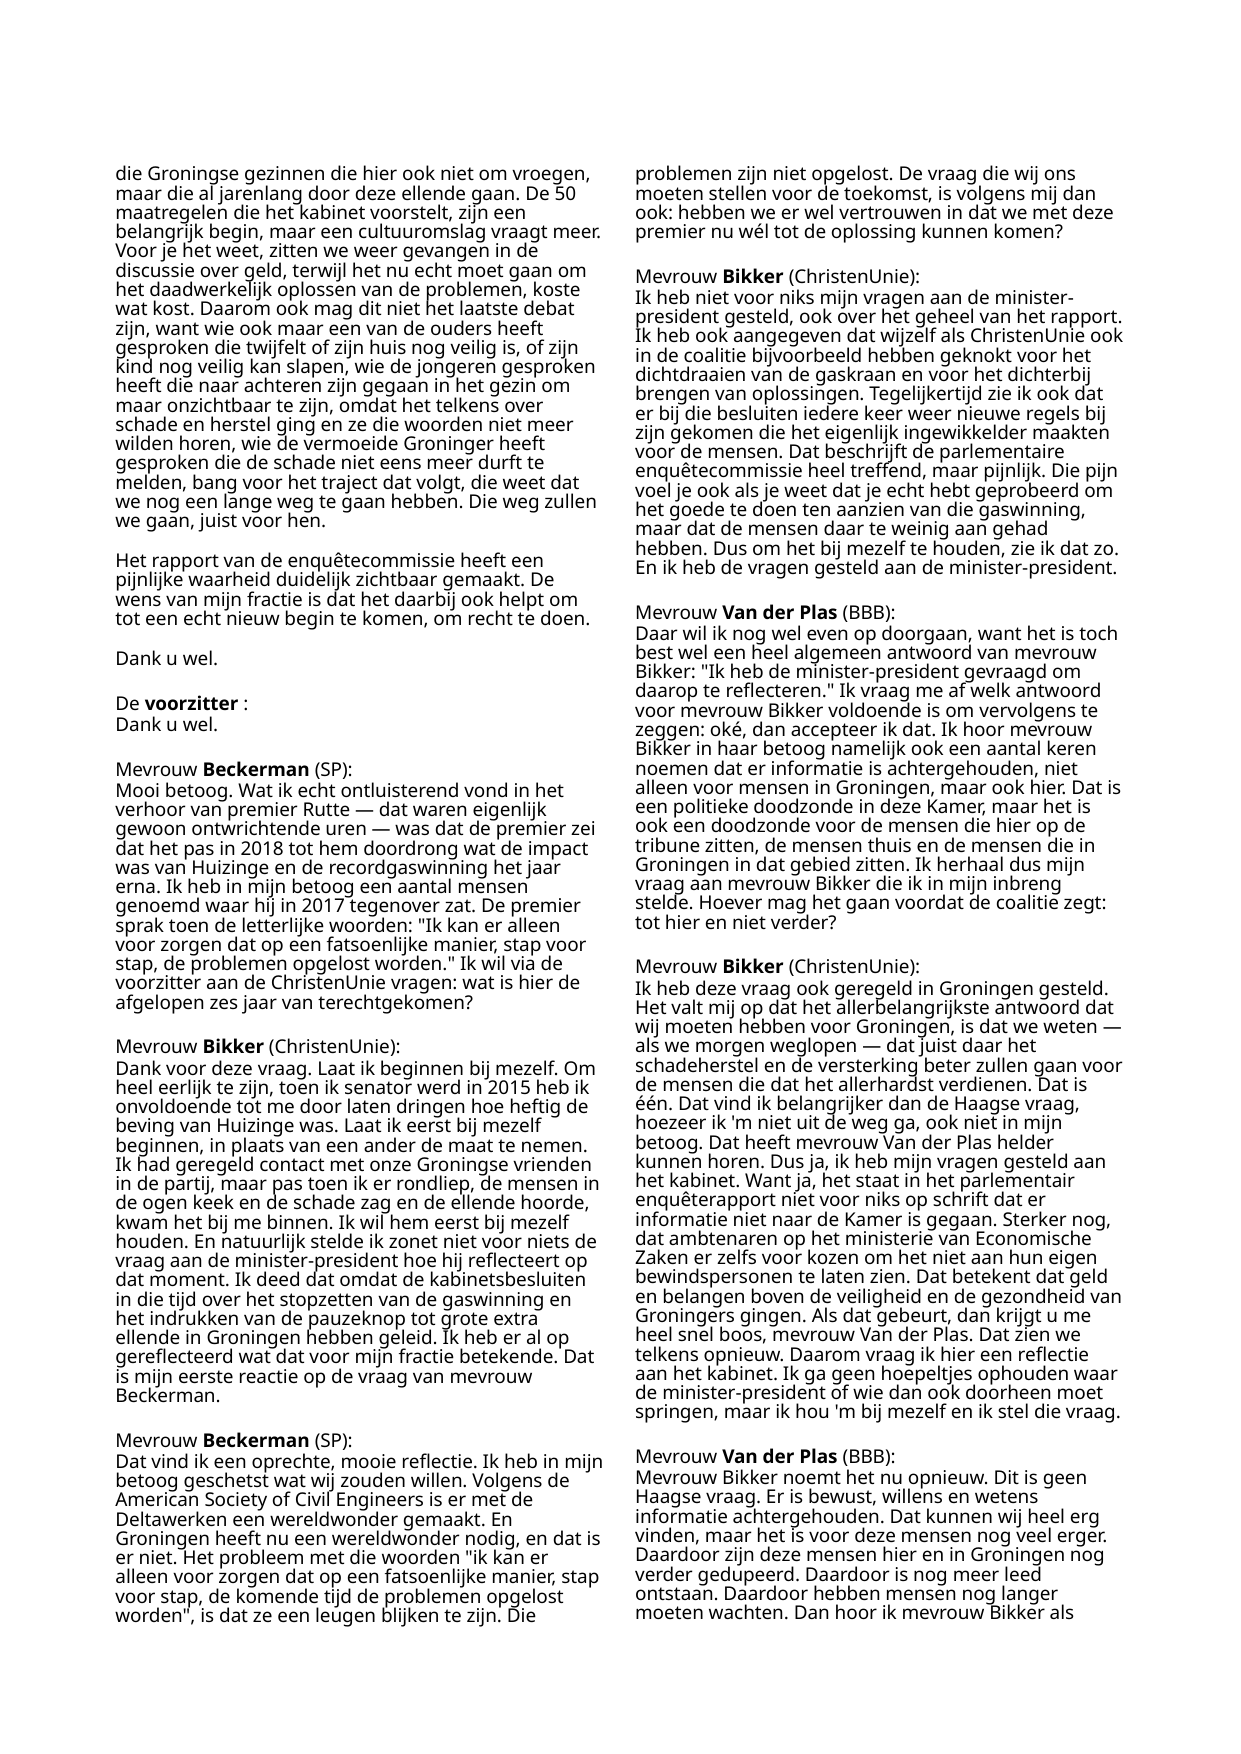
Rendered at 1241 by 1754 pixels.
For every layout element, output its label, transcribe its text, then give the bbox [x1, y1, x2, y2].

text Ik heb deze vraag ook geregeld in Groningen gesteld. Het valt mij op dat het allerbelangrijkste antwoord dat wij moeten hebben voor Groningen, is dat we weten — als we morgen weglopen — dat juist daar het schadeherstel en de versterking beter zullen gaan voor de mensen die dat het allerhardst verdienen. Dat is één. Dat vind ik belangrijker dan de Haagse vraag, hoezeer ik 'm niet uit de weg ga, ook niet in mijn betoog. Dat heeft mevrouw Van der Plas helder kunnen horen. Dus ja, ik heb mijn vragen gesteld aan het kabinet. Want ja, het staat in het parlementair enquêterapport niet voor niks op schrift dat er informatie niet naar de Kamer is gegaan. Sterker nog, dat ambtenaren op het ministerie van Economische Zaken er zelfs voor kozen om het niet aan hun eigen bewindspersonen te laten zien. Dat betekent dat geld en belangen boven de veiligheid en de gezondheid van Groningers gingen. Als dat gebeurt, dan krijgt u me heel snel boos, mevrouw Van der Plas. Dat zien we telkens opnieuw. Daarom vraag ik hier een reflectie aan het kabinet. Ik ga geen hoepeltjes ophouden waar de minister-president of wie dan ook doorheen moet springen, maar ik hou 'm bij mezelf en ik stel die vraag. [635, 979, 1125, 1423]
text De voorzitter : [115, 690, 605, 716]
text Mevrouw Bikker noemt het nu opnieuw. Dit is geen Haagse vraag. Er is bewust, willens en wetens informatie achtergehouden. Dat kunnen wij heel erg vinden, maar het is voor deze mensen nog veel erger. Daardoor zijn deze mensen hier en in Groningen nog verder gedupeerd. Daardoor is nog meer leed ontstaan. Daardoor hebben mensen nog langer moeten wachten. Dan hoor ik mevrouw Bikker als [635, 1469, 1125, 1623]
text problemen zijn niet opgelost. De vraag die wij ons moeten stellen voor de toekomst, is volgens mij dan ook: hebben we er wel vertrouwen in dat we met deze premier nu wél tot de oplossing kunnen komen? [635, 165, 1125, 242]
text Mevrouw Beckerman (SP): [115, 756, 605, 782]
text Mooi betoog. Wat ik echt ontluisterend vond in het verhoor van premier Rutte — dat waren eigenlijk gewoon ontwrichtende uren — was dat de premier zei dat het pas in 2018 tot hem doordrong wat de impact was van Huizinge en de recordgaswinning het jaar erna. Ik heb in mijn betoog een aantal mensen genoemd waar hij in 2017 tegenover zat. De premier sprak toen de letterlijke woorden: "Ik kan er alleen voor zorgen dat op een fatsoenlijke manier, stap voor stap, de problemen opgelost worden." Ik wil via de voorzitter aan de ChristenUnie vragen: wat is hier de afgelopen zes jaar van terechtgekomen? [115, 782, 605, 1013]
text die Groningse gezinnen die hier ook niet om vroegen, maar die al jarenlang door deze ellende gaan. De 50 maatregelen die het kabinet voorstelt, zijn een belangrijk begin, maar een cultuuromslag vraagt meer. Voor je het weet, zitten we weer gevangen in de discussie over geld, terwijl het nu echt moet gaan om het daadwerkelijk oplossen van de problemen, koste wat kost. Daarom ook mag dit niet het laatste debat zijn, want wie ook maar een van de ouders heeft gesproken die twijfelt of zijn huis nog veilig is, of zijn kind nog veilig kan slapen, wie de jongeren gesproken heeft die naar achteren zijn gegaan in het gezin om maar onzichtbaar te zijn, omdat het telkens over schade en herstel ging en ze die woorden niet meer wilden horen, wie de vermoeide Groninger heeft gesproken die de schade niet eens meer durft te melden, bang voor het traject dat volgt, die weet dat we nog een lange weg te gaan hebben. Die weg zullen we gaan, juist voor hen. [115, 165, 605, 531]
text Mevrouw Van der Plas (BBB): [635, 1443, 1125, 1469]
text Mevrouw Bikker (ChristenUnie): [635, 954, 1125, 979]
text Mevrouw Van der Plas (BBB): [635, 599, 1125, 624]
text Dank voor deze vraag. Laat ik beginnen bij mezelf. Om heel eerlijk te zijn, toen ik senator werd in 2015 heb ik onvoldoende tot me door laten dringen hoe heftig de beving van Huizinge was. Laat ik eerst bij mezelf beginnen, in plaats van een ander de maat te nemen. Ik had geregeld contact met onze Groningse vrienden in de partij, maar pas toen ik er rondliep, de mensen in de ogen keek en de schade zag en de ellende hoorde, kwam het bij me binnen. Ik wil hem eerst bij mezelf houden. En natuurlijk stelde ik zonet niet voor niets de vraag aan de minister-president hoe hij reflecteert op dat moment. Ik deed dat omdat de kabinetsbesluiten in die tijd over het stopzetten van de gaswinning en het indrukken van de pauzeknop tot grote extra ellende in Groningen hebben geleid. Ik heb er al op gereflecteerd wat dat voor mijn fractie betekende. Dat is mijn eerste reactie op de vraag van mevrouw Beckerman. [115, 1059, 605, 1406]
text Het rapport van de enquêtecommissie heeft een pijnlijke waarheid duidelijk zichtbaar gemaakt. De wens van mijn fractie is dat het daarbij ook helpt om tot een echt nieuw begin te komen, om recht te doen. [115, 552, 605, 629]
text Dank u wel. [115, 650, 605, 669]
text Mevrouw Bikker (ChristenUnie): [115, 1034, 605, 1059]
text Ik heb niet voor niks mijn vragen aan de minister-president gesteld, ook over het geheel van het rapport. Ik heb ook aangegeven dat wijzelf als ChristenUnie ook in de coalitie bijvoorbeeld hebben geknokt voor het dichtdraaien van de gaskraan en voor het dichterbij brengen van oplossingen. Tegelijkertijd zie ik ook dat er bij die besluiten iedere keer weer nieuwe regels bij zijn gekomen die het eigenlijk ingewikkelder maakten voor de mensen. Dat beschrijft de parlementaire enquêtecommissie heel treffend, maar pijnlijk. Die pijn voel je ook als je weet dat je echt hebt geprobeerd om het goede te doen ten aanzien van die gaswinning, maar dat de mensen daar te weinig aan gehad hebben. Dus om het bij mezelf te houden, zie ik dat zo. En ik heb de vragen gesteld aan de minister-president. [635, 289, 1125, 578]
text Dank u wel. [115, 716, 605, 735]
text Daar wil ik nog wel even op doorgaan, want het is toch best wel een heel algemeen antwoord van mevrouw Bikker: "Ik heb de minister-president gevraagd om daarop te reflecteren." Ik vraag me af welk antwoord voor mevrouw Bikker voldoende is om vervolgens te zeggen: oké, dan accepteer ik dat. Ik hoor mevrouw Bikker in haar betoog namelijk ook een aantal keren noemen dat er informatie is achtergehouden, niet alleen voor mensen in Groningen, maar ook hier. Dat is een politieke doodzonde in deze Kamer, maar het is ook een doodzonde voor de mensen die hier op de tribune zitten, de mensen thuis en de mensen die in Groningen in dat gebied zitten. Ik herhaal dus mijn vraag aan mevrouw Bikker die ik in mijn inbreng stelde. Hoever mag het gaan voordat de coalitie zegt: tot hier en niet verder? [635, 624, 1125, 933]
text Dat vind ik een oprechte, mooie reflectie. Ik heb in mijn betoog geschetst wat wij zouden willen. Volgens de American Society of Civil Engineers is er met de Deltawerken een wereldwonder gemaakt. En Groningen heeft nu een wereldwonder nodig, en dat is er niet. Het probleem met die woorden "ik kan er alleen voor zorgen dat op een fatsoenlijke manier, stap voor stap, de komende tijd de problemen opgelost worden", is dat ze een leugen blijken te zijn. Die [115, 1453, 605, 1626]
text Mevrouw Bikker (ChristenUnie): [635, 263, 1125, 289]
text Mevrouw Beckerman (SP): [115, 1427, 605, 1453]
